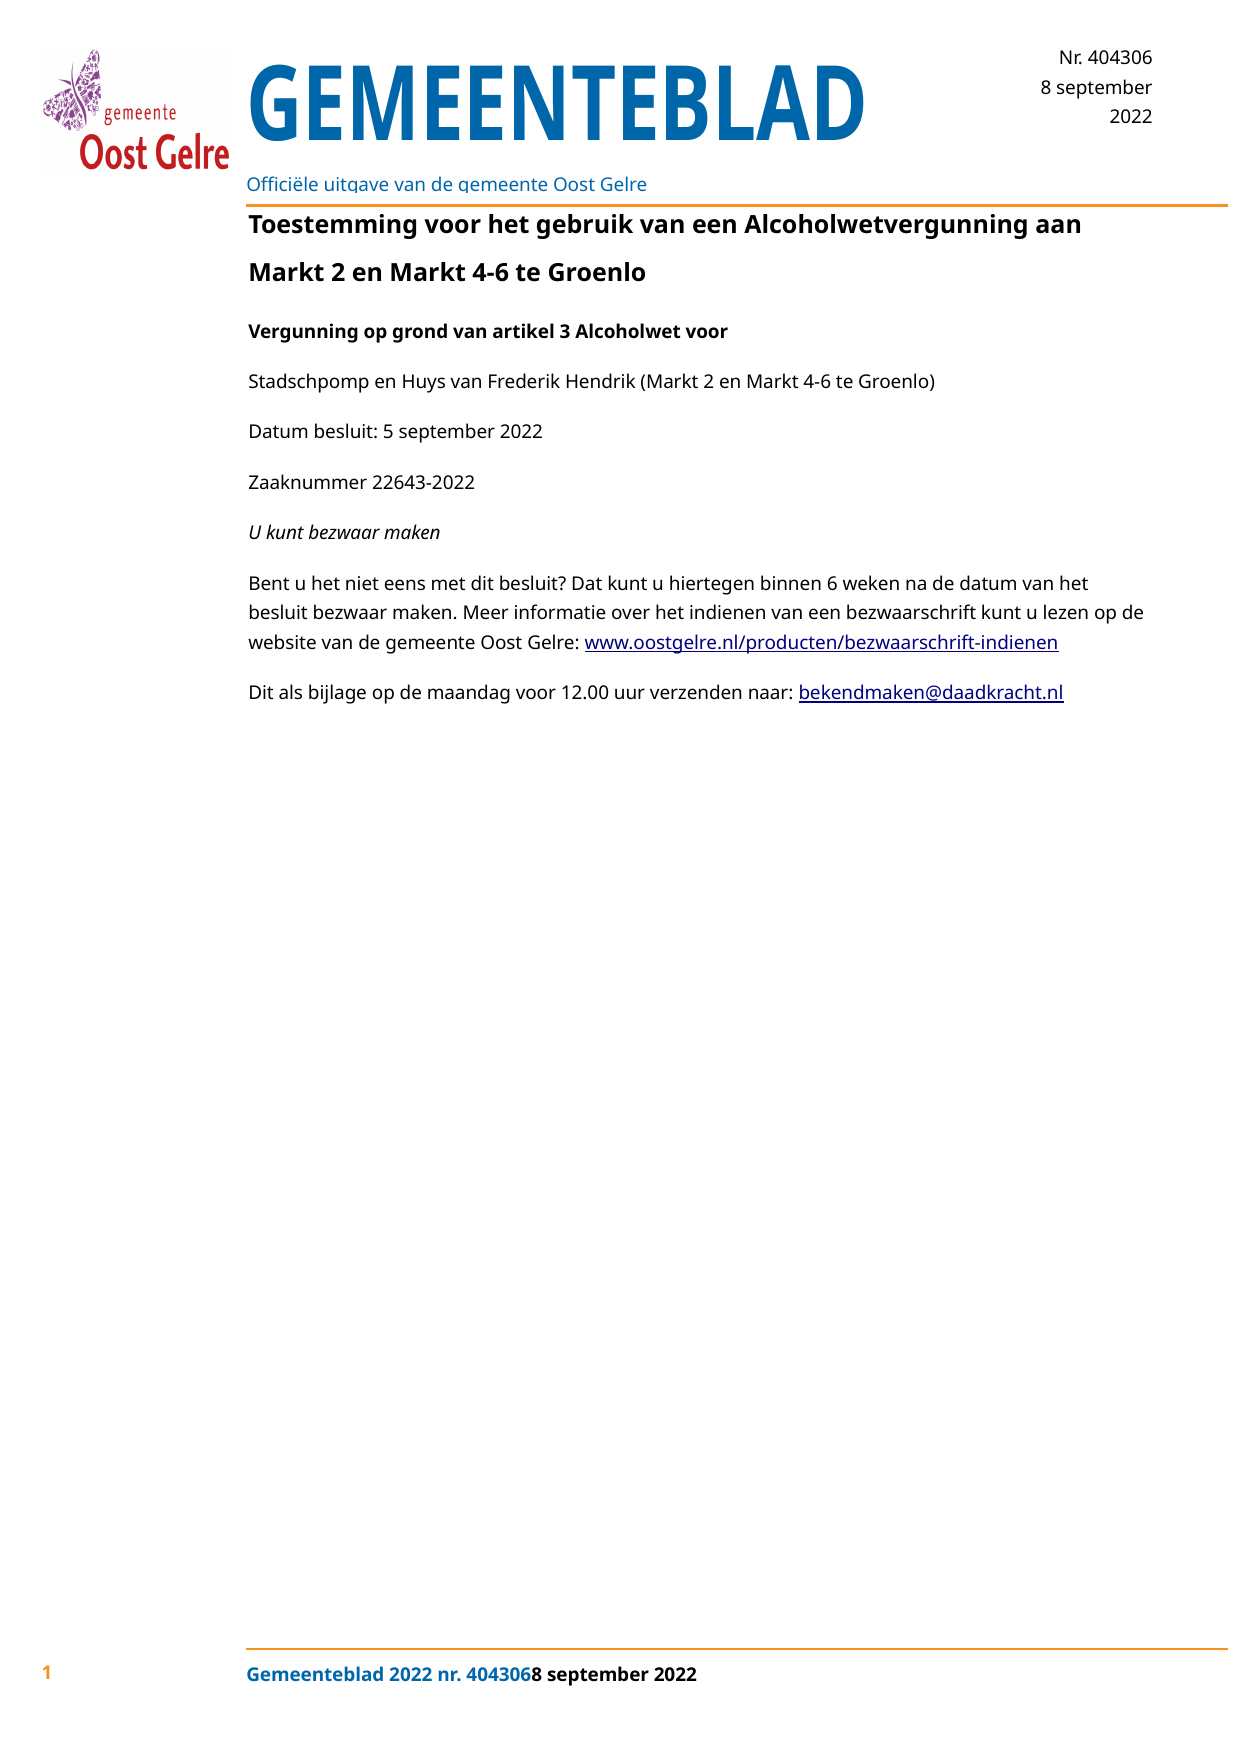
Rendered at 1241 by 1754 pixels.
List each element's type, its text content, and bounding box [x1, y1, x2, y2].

text Datum besluit: 5 september 2022 [248, 419, 1152, 444]
text Stadschpomp en Huys van Frederik Hendrik (Markt 2 en Markt 4-6 te Groenlo) [248, 368, 1152, 394]
picture [41, 47, 231, 172]
text Bent u het niet eens met dit besluit? Dat kunt u hiertegen binnen 6 weken na de datum van het besluit bezwaar maken. Meer informatie over het indienen van een bezwaarschrift kunt u lezen op de website van de gemeente Oost Gelre: www.oostgelre.nl/producten/bezwaarschrift-indienen [248, 570, 1152, 655]
text U kunt bezwaar maken [248, 519, 1152, 545]
text Dit als bijlage op de maandag voor 12.00 uur verzenden naar: bekendmaken@daadkracht.nl [248, 679, 1152, 705]
text Vergunning op grond van artikel 3 Alcoholwet voor [248, 318, 1152, 344]
text Toestemming voor het gebruik van een Alcoholwetvergunning aan Markt 2 en Markt 4-6 te Groenlo [248, 207, 1152, 288]
text Zaaknummer 22643-2022 [248, 469, 1152, 495]
